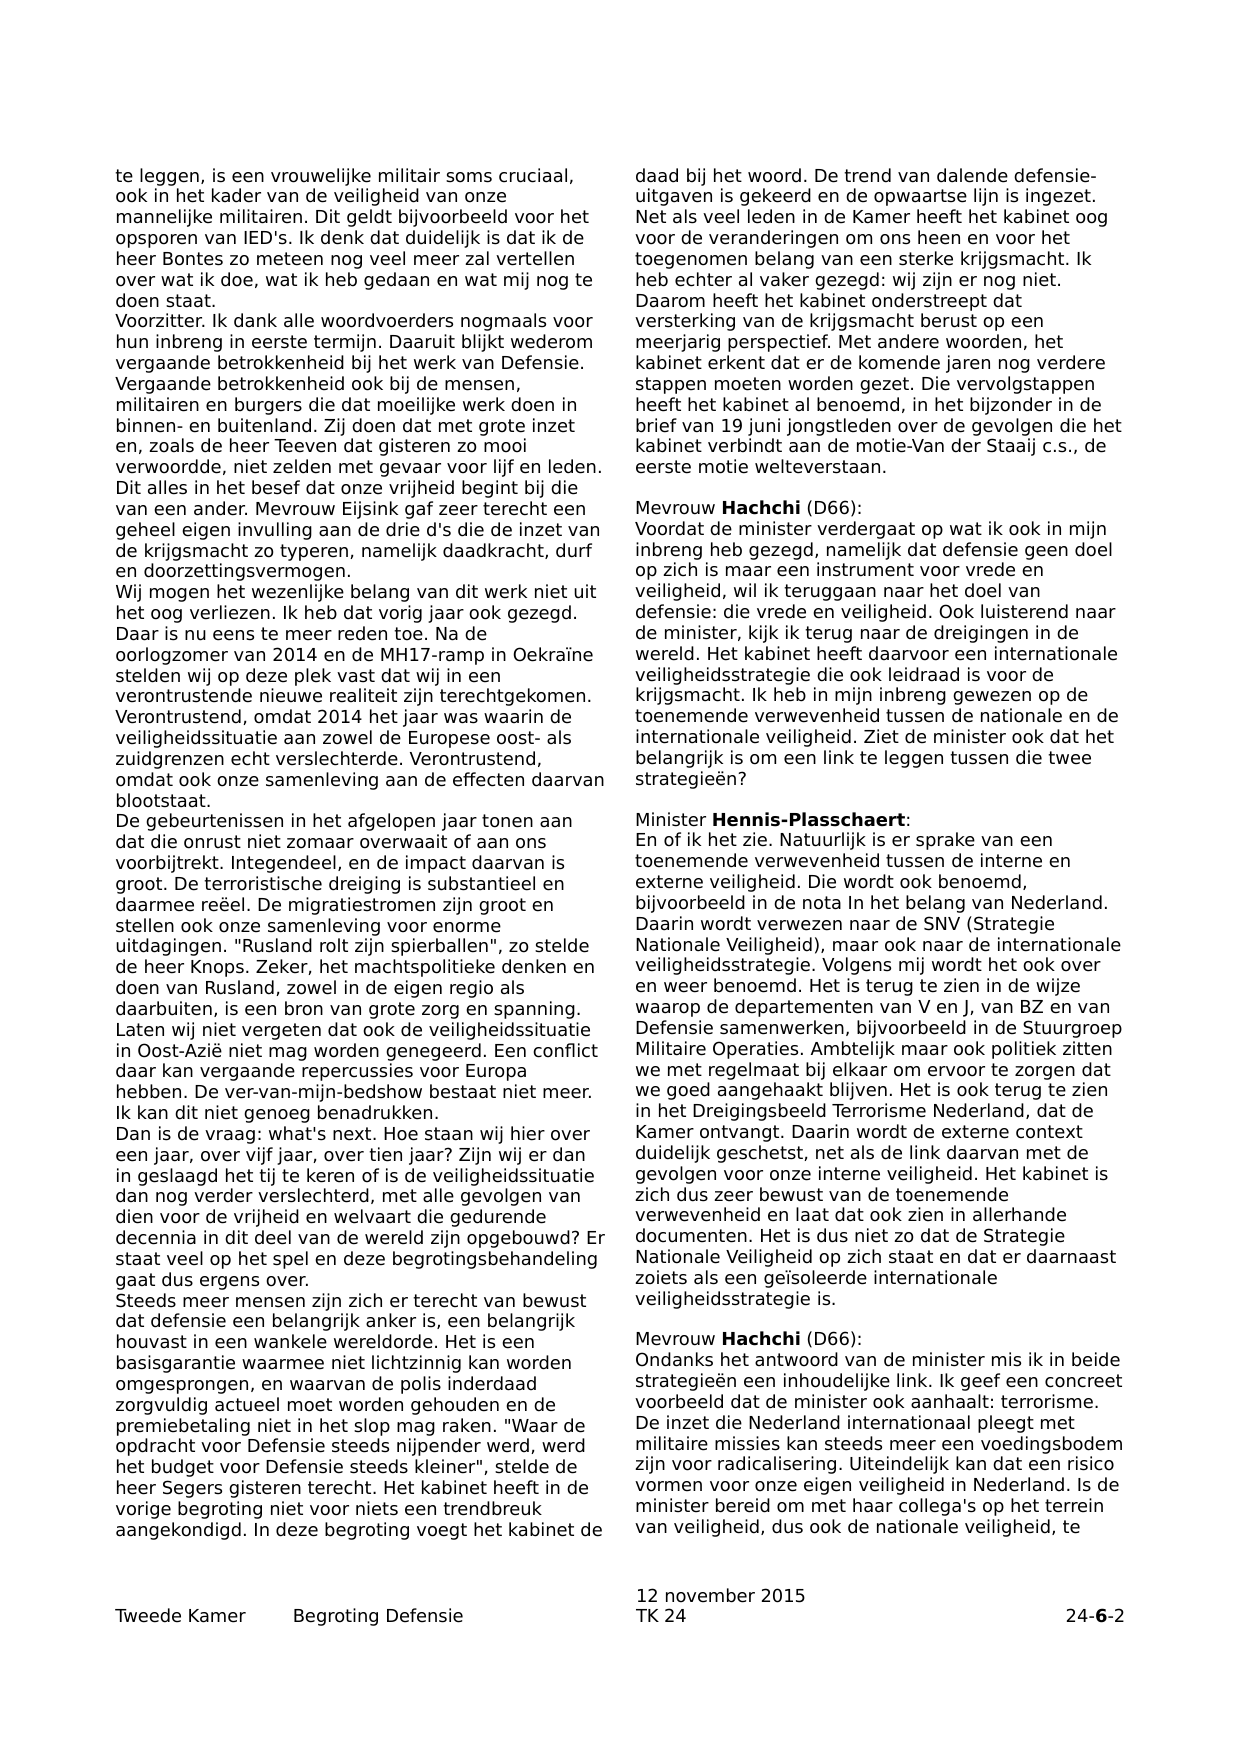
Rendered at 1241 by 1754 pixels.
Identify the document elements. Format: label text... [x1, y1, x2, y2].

text Dan is de vraag: what's next. Hoe staan wij hier over een jaar, over vijf jaar, over tien jaar? Zijn wij er dan in geslaagd het tij te keren of is de veiligheidssituatie dan nog verder verslechterd, met alle gevolgen van dien voor de vrijheid en welvaart die gedurende decennia in dit deel van de wereld zijn opgebouwd? Er staat veel op het spel en deze begrotingsbehandeling gaat dus ergens over. [115, 1124, 605, 1290]
text Voorzitter. Ik dank alle woordvoerders nogmaals voor hun inbreng in eerste termijn. Daaruit blijkt wederom vergaande betrokkenheid bij het werk van Defensie. Vergaande betrokkenheid ook bij de mensen, militairen en burgers die dat moeilijke werk doen in binnen- en buitenland. Zij doen dat met grote inzet en, zoals de heer Teeven dat gisteren zo mooi verwoordde, niet zelden met gevaar voor lijf en leden. Dit alles in het besef dat onze vrijheid begint bij die van een ander. Mevrouw Eijsink gaf zeer terecht een geheel eigen invulling aan de drie d's die de inzet van de krijgsmacht zo typeren, namelijk daadkracht, durf en doorzettingsvermogen. [115, 311, 605, 582]
text Mevrouw Hachchi (D66): [635, 498, 1125, 518]
text De gebeurtenissen in het afgelopen jaar tonen aan dat die onrust niet zomaar overwaait of aan ons voorbijtrekt. Integendeel, en de impact daarvan is groot. De terroristische dreiging is substantieel en daarmee reëel. De migratiestromen zijn groot en stellen ook onze samenleving voor enorme uitdagingen. "Rusland rolt zijn spierballen", zo stelde de heer Knops. Zeker, het machtspolitieke denken en doen van Rusland, zowel in de eigen regio als daarbuiten, is een bron van grote zorg en spanning. Laten wij niet vergeten dat ook de veiligheidssituatie in Oost-Azië niet mag worden genegeerd. Een conflict daar kan vergaande repercussies voor Europa hebben. De ver-van-mijn-bedshow bestaat niet meer. Ik kan dit niet genoeg benadrukken. [115, 811, 605, 1124]
text Wij mogen het wezenlijke belang van dit werk niet uit het oog verliezen. Ik heb dat vorig jaar ook gezegd. Daar is nu eens te meer reden toe. Na de oorlogzomer van 2014 en de MH17-ramp in Oekraïne stelden wij op deze plek vast dat wij in een verontrustende nieuwe realiteit zijn terechtgekomen. Verontrustend, omdat 2014 het jaar was waarin de veiligheidssituatie aan zowel de Europese oost- als zuidgrenzen echt verslechterde. Verontrustend, omdat ook onze samenleving aan de effecten daarvan blootstaat. [115, 582, 605, 811]
text Minister Hennis-Plasschaert: [635, 809, 1125, 830]
text daad bij het woord. De trend van dalende defensie-uitgaven is gekeerd en de opwaartse lijn is ingezet. [635, 165, 1125, 207]
text Ondanks het antwoord van de minister mis ik in beide strategieën een inhoudelijke link. Ik geef een concreet voorbeeld dat de minister ook aanhaalt: terrorisme. De inzet die Nederland internationaal pleegt met militaire missies kan steeds meer een voedingsbodem zijn voor radicalisering. Uiteindelijk kan dat een risico vormen voor onze eigen veiligheid in Nederland. Is de minister bereid om met haar collega's op het terrein van veiligheid, dus ook de nationale veiligheid, te [635, 1350, 1125, 1537]
text Net als veel leden in de Kamer heeft het kabinet oog voor de veranderingen om ons heen en voor het toegenomen belang van een sterke krijgsmacht. Ik heb echter al vaker gezegd: wij zijn er nog niet. Daarom heeft het kabinet onderstreept dat versterking van de krijgsmacht berust op een meerjarig perspectief. Met andere woorden, het kabinet erkent dat er de komende jaren nog verdere stappen moeten worden gezet. Die vervolgstappen heeft het kabinet al benoemd, in het bijzonder in de brief van 19 juni jongstleden over de gevolgen die het kabinet verbindt aan de motie-Van der Staaij c.s., de eerste motie welteverstaan. [635, 207, 1125, 478]
text Steeds meer mensen zijn zich er terecht van bewust dat defensie een belangrijk anker is, een belangrijk houvast in een wankele wereldorde. Het is een basisgarantie waarmee niet lichtzinnig kan worden omgesprongen, en waarvan de polis inderdaad zorgvuldig actueel moet worden gehouden en de premiebetaling niet in het slop mag raken. "Waar de opdracht voor Defensie steeds nijpender werd, werd het budget voor Defensie steeds kleiner", stelde de heer Segers gisteren terecht. Het kabinet heeft in de vorige begroting niet voor niets een trendbreuk aangekondigd. In deze begroting voegt het kabinet de [115, 1290, 605, 1540]
text te leggen, is een vrouwelijke militair soms cruciaal, ook in het kader van de veiligheid van onze mannelijke militairen. Dit geldt bijvoorbeeld voor het opsporen van IED's. Ik denk dat duidelijk is dat ik de heer Bontes zo meteen nog veel meer zal vertellen over wat ik doe, wat ik heb gedaan en wat mij nog te doen staat. [115, 165, 605, 311]
text Mevrouw Hachchi (D66): [635, 1329, 1125, 1350]
text Voordat de minister verdergaat op wat ik ook in mijn inbreng heb gezegd, namelijk dat defensie geen doel op zich is maar een instrument voor vrede en veiligheid, wil ik teruggaan naar het doel van defensie: die vrede en veiligheid. Ook luisterend naar de minister, kijk ik terug naar de dreigingen in de wereld. Het kabinet heeft daarvoor een internationale veiligheidsstrategie die ook leidraad is voor de krijgsmacht. Ik heb in mijn inbreng gewezen op de toenemende verwevenheid tussen de nationale en de internationale veiligheid. Ziet de minister ook dat het belangrijk is om een link te leggen tussen die twee strategieën? [635, 518, 1125, 789]
text En of ik het zie. Natuurlijk is er sprake van een toenemende verwevenheid tussen de interne en externe veiligheid. Die wordt ook benoemd, bijvoorbeeld in de nota In het belang van Nederland. Daarin wordt verwezen naar de SNV (Strategie Nationale Veiligheid), maar ook naar de internationale veiligheidsstrategie. Volgens mij wordt het ook over en weer benoemd. Het is terug te zien in de wijze waarop de departementen van V en J, van BZ en van Defensie samenwerken, bijvoorbeeld in de Stuurgroep Militaire Operaties. Ambtelijk maar ook politiek zitten we met regelmaat bij elkaar om ervoor te zorgen dat we goed aangehaakt blijven. Het is ook terug te zien in het Dreigingsbeeld Terrorisme Nederland, dat de Kamer ontvangt. Daarin wordt de externe context duidelijk geschetst, net als de link daarvan met de gevolgen voor onze interne veiligheid. Het kabinet is zich dus zeer bewust van de toenemende verwevenheid en laat dat ook zien in allerhande documenten. Het is dus niet zo dat de Strategie Nationale Veiligheid op zich staat en dat er daarnaast zoiets als een geïsoleerde internationale veiligheidsstrategie is. [635, 830, 1125, 1309]
